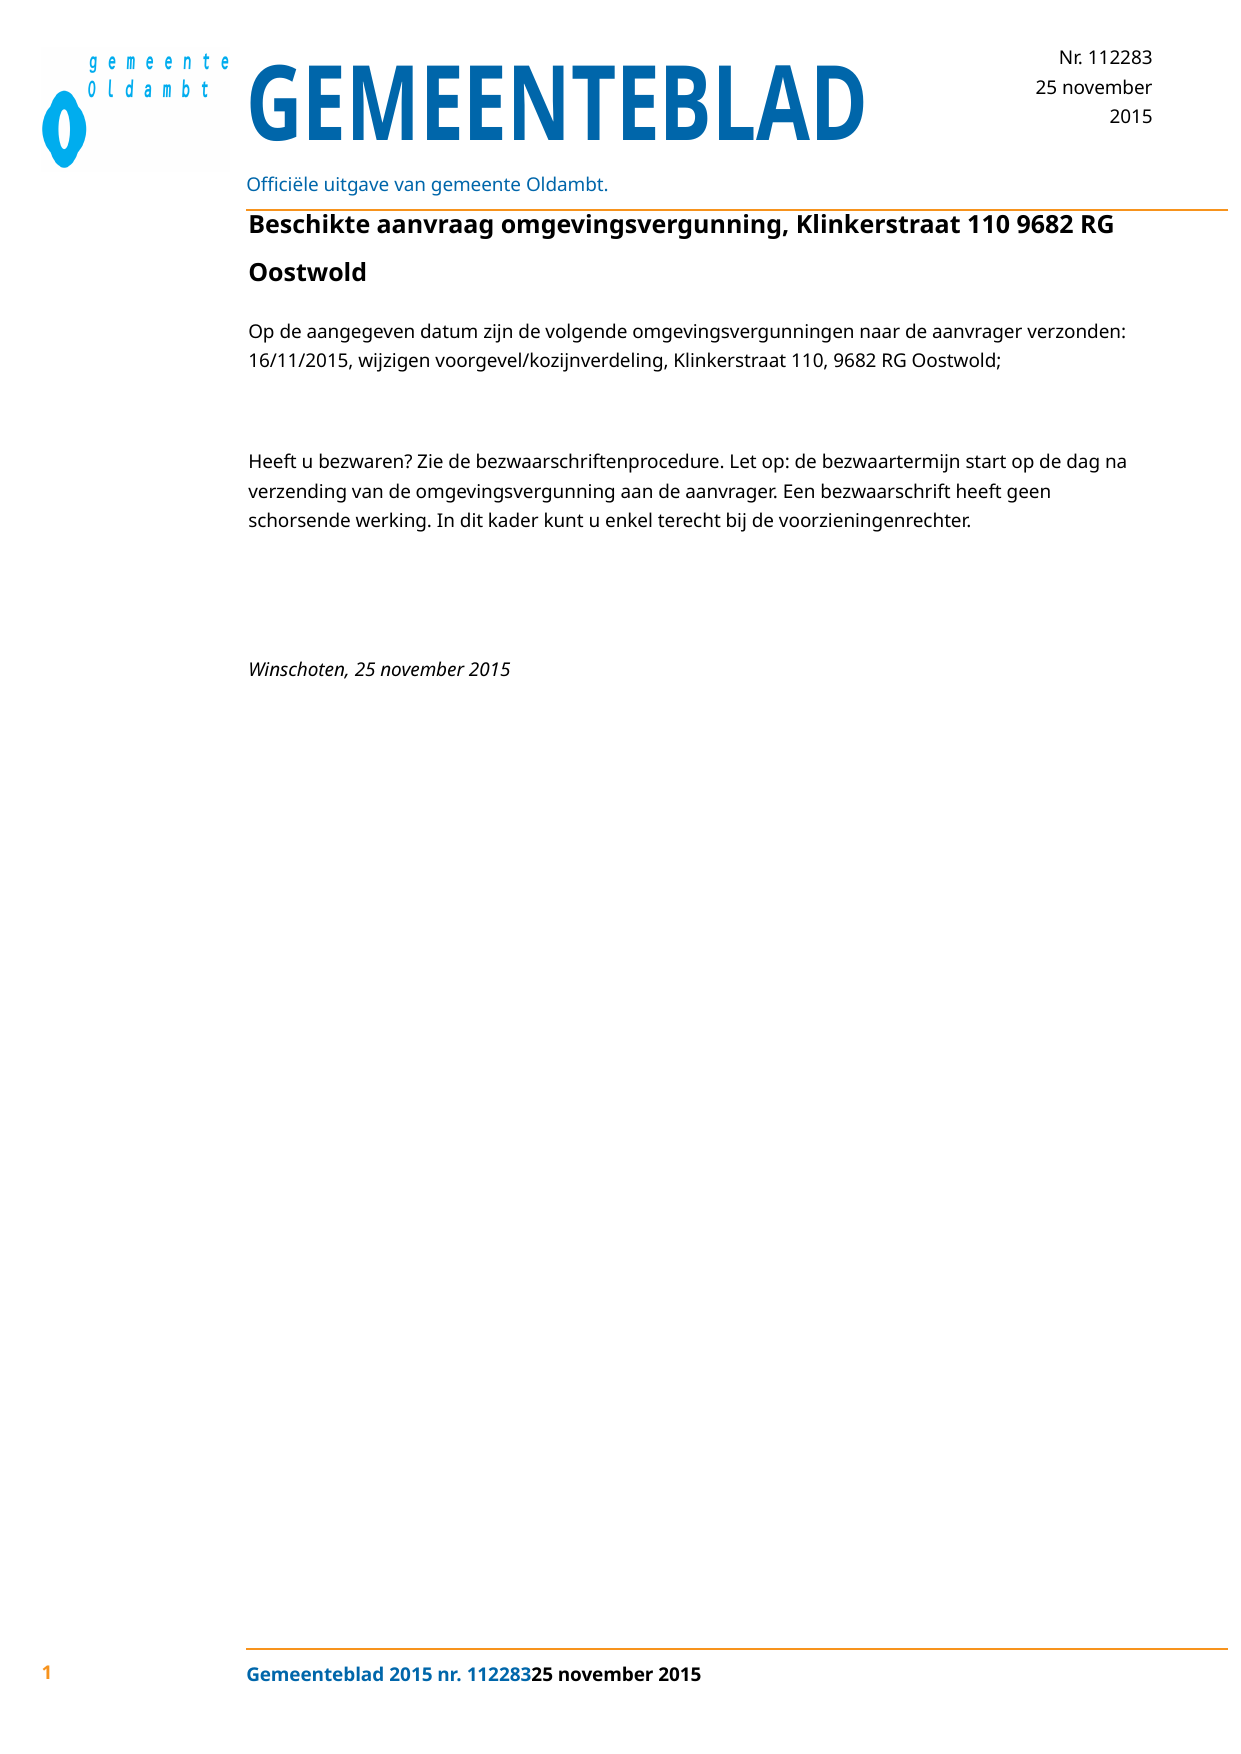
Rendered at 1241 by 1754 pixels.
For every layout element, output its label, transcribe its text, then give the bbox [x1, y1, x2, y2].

picture [41, 47, 231, 172]
text Winschoten, 25 november 2015 [248, 656, 1152, 682]
text Beschikte aanvraag omgevingsvergunning, Klinkerstraat 110 9682 RG Oostwold [248, 211, 1152, 288]
text Heeft u bezwaren? Zie de bezwaarschriftenprocedure. Let op: de bezwaartermijn start op de dag na verzending van de omgevingsvergunning aan de aanvrager. Een bezwaarschrift heeft geen schorsende werking. In dit kader kunt u enkel terecht bij de voorzieningenrechter. [248, 448, 1152, 533]
text Op de aangegeven datum zijn de volgende omgevingsvergunningen naar de aanvrager verzonden: 16/11/2015, wijzigen voorgevel/kozijnverdeling, Klinkerstraat 110, 9682 RG Oostwold; [248, 318, 1152, 373]
